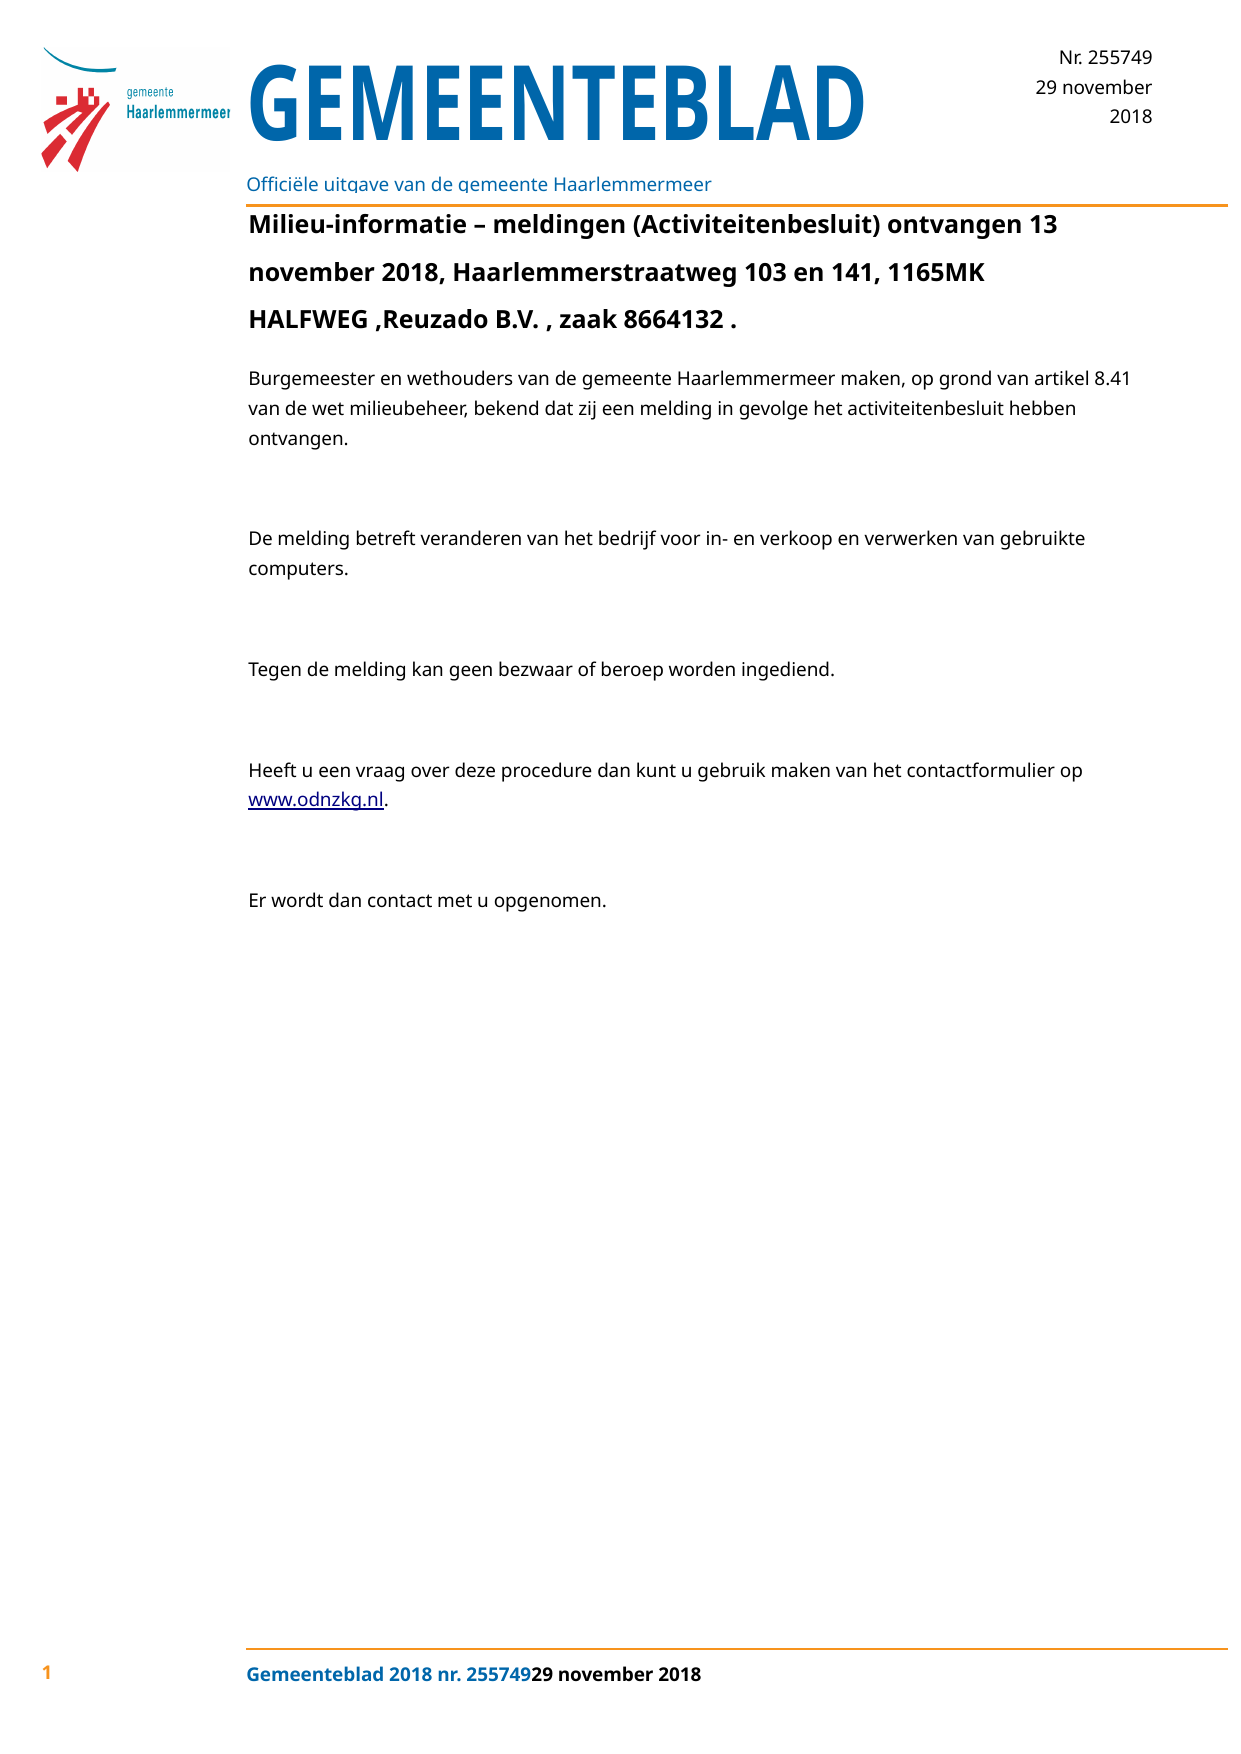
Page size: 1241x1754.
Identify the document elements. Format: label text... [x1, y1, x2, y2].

text Tegen de melding kan geen bezwaar of beroep worden ingediend. [248, 656, 1152, 682]
text Heeft u een vraag over deze procedure dan kunt u gebruik maken van het contactformulier op www.odnzkg.nl. [248, 757, 1152, 812]
picture [41, 47, 231, 172]
text Burgemeester en wethouders van de gemeente Haarlemmermeer maken, op grond van artikel 8.41 van de wet milieubeheer, bekend dat zij een melding in gevolge het activiteitenbesluit hebben ontvangen. [248, 366, 1152, 450]
text Milieu-informatie – meldingen (Activiteitenbesluit) ontvangen 13 november 2018, Haarlemmerstraatweg 103 en 141, 1165MK HALFWEG ,Reuzado B.V. , zaak 8664132 . [248, 207, 1152, 336]
text Er wordt dan contact met u opgenomen. [248, 887, 1152, 913]
text De melding betreft veranderen van het bedrijf voor in- en verkoop en verwerken van gebruikte computers. [248, 526, 1152, 581]
